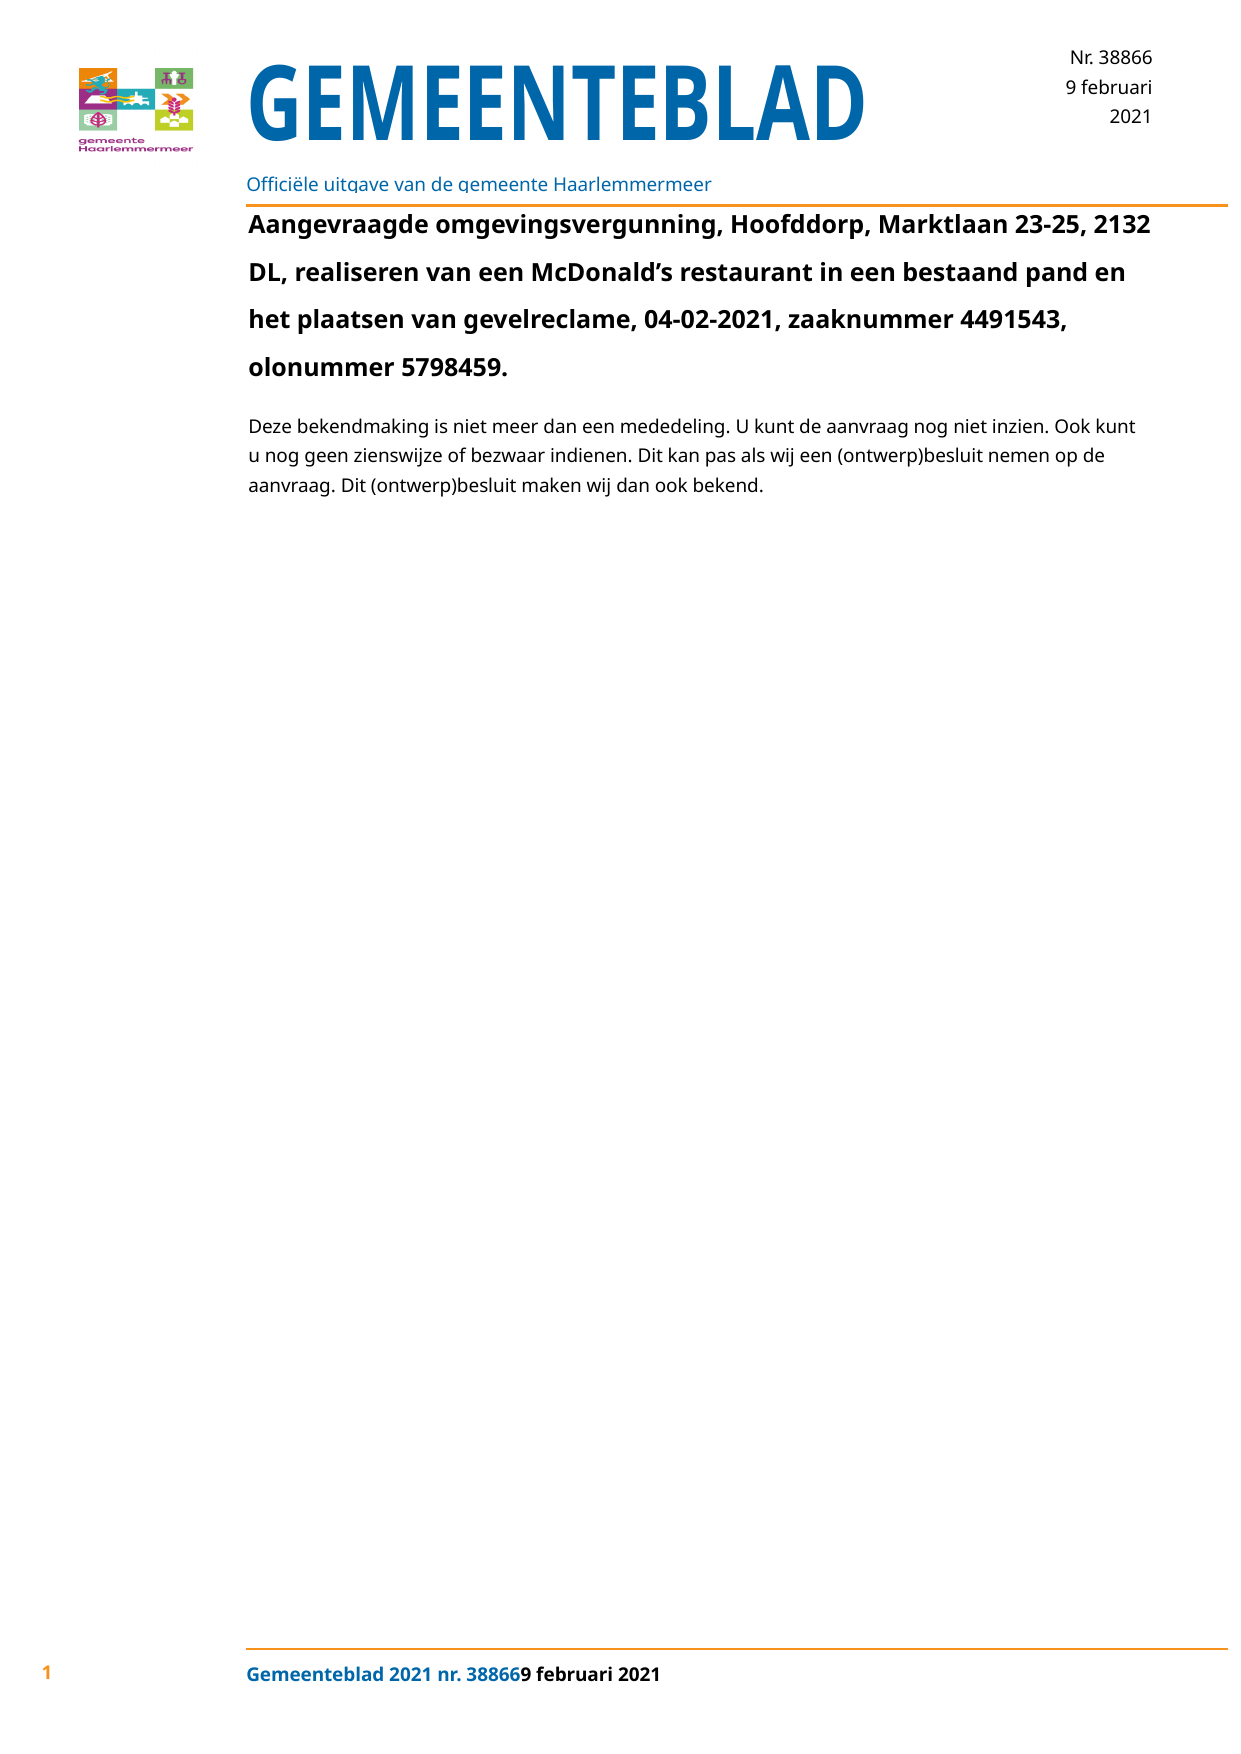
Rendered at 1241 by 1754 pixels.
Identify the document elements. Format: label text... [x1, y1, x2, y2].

text Aangevraagde omgevingsvergunning, Hoofddorp, Marktlaan 23-25, 2132 DL, realiseren van een McDonald’s restaurant in een bestaand pand en het plaatsen van gevelreclame, 04-02-2021, zaaknummer 4491543, olonummer 5798459. [248, 207, 1152, 384]
text Deze bekendmaking is niet meer dan een mededeling. U kunt de aanvraag nog niet inzien. Ook kunt u nog geen zienswijze of bezwaar indienen. Dit kan pas als wij een (ontwerp)besluit nemen op de aanvraag. Dit (ontwerp)besluit maken wij dan ook bekend. [248, 413, 1152, 498]
picture [41, 47, 231, 172]
